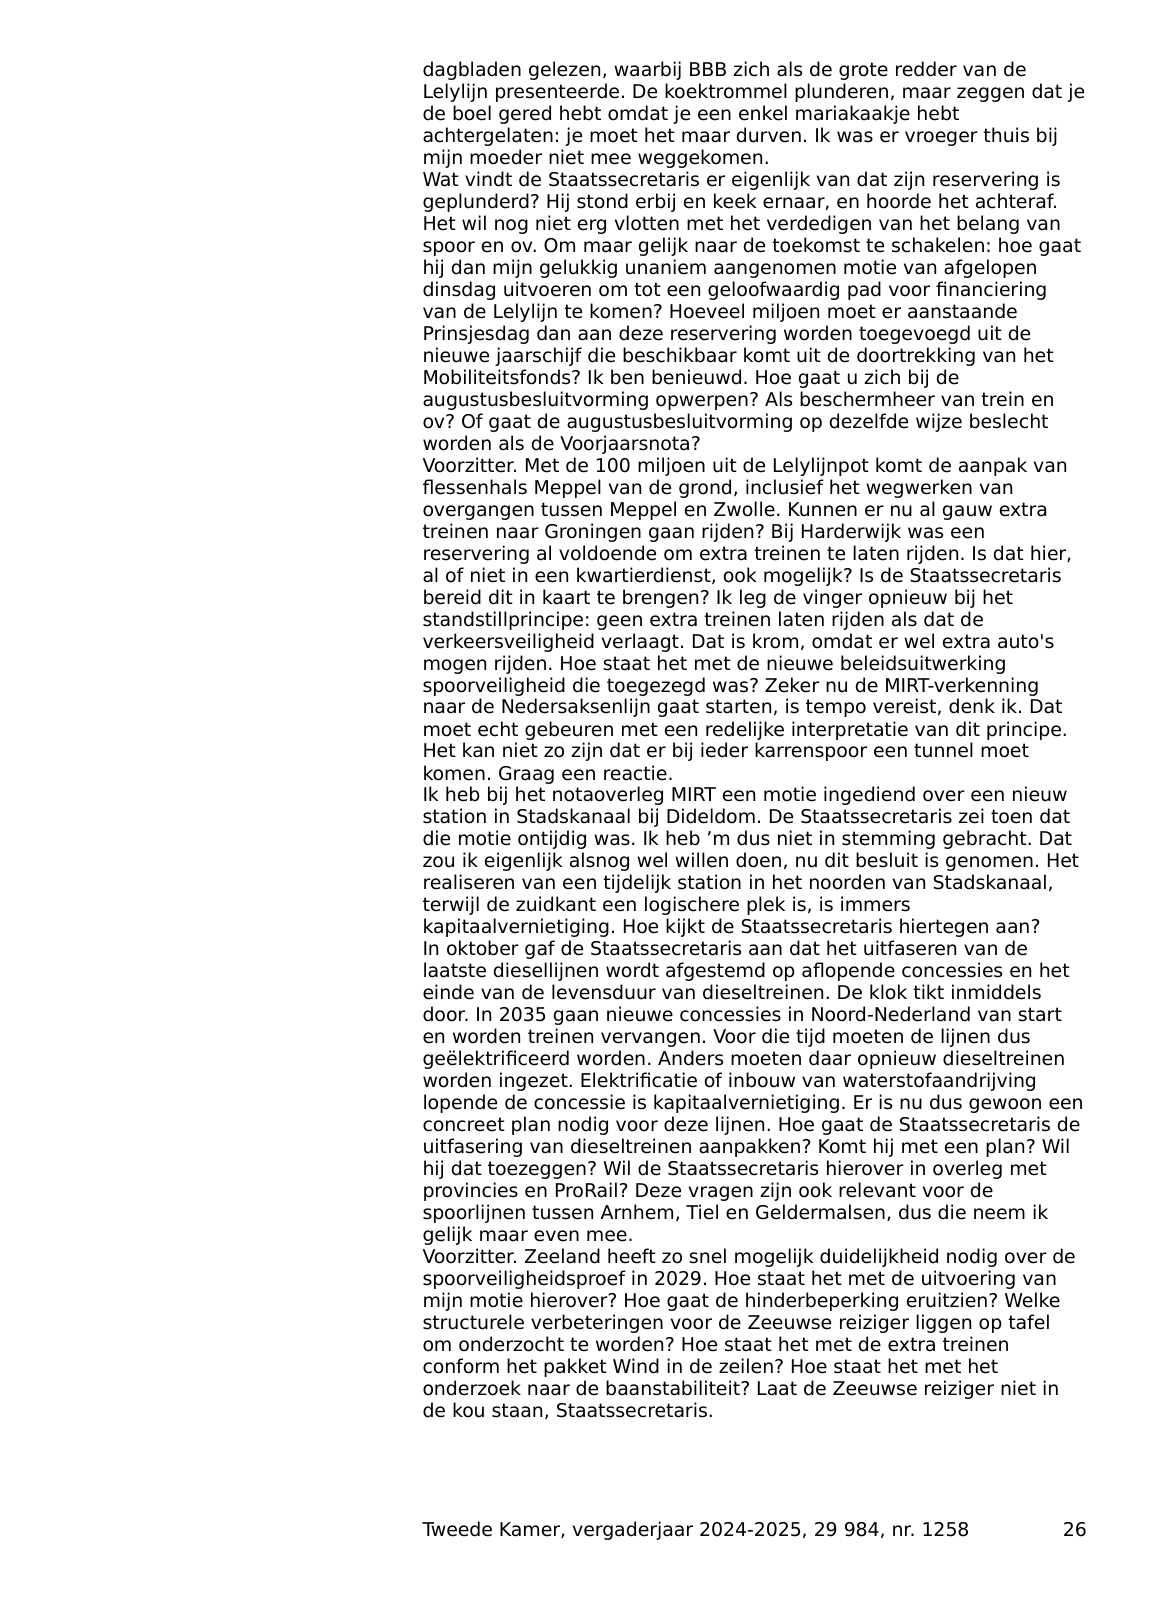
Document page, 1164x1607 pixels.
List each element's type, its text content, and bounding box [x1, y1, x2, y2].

text Voorzitter. Zeeland heeft zo snel mogelijk duidelijkheid nodig over de spoorveiligheidsproef in 2029. Hoe staat het met de uitvoering van mijn motie hierover? Hoe gaat de hinderbeperking eruitzien? Welke structurele verbeteringen voor de Zeeuwse reiziger liggen op tafel om onderzocht te worden? Hoe staat het met de extra treinen conform het pakket Wind in de zeilen? Hoe staat het met het onderzoek naar de baanstabiliteit? Laat de Zeeuwse reiziger niet in de kou staan, Staatssecretaris. [422, 1246, 1087, 1422]
text Voorzitter. Met de 100 miljoen uit de Lelylijnpot komt de aanpak van flessenhals Meppel van de grond, inclusief het wegwerken van overgangen tussen Meppel en Zwolle. Kunnen er nu al gauw extra treinen naar Groningen gaan rijden? Bij Harderwijk was een reservering al voldoende om extra treinen te laten rijden. Is dat hier, al of niet in een kwartierdienst, ook mogelijk? Is de Staatssecretaris bereid dit in kaart te brengen? Ik leg de vinger opnieuw bij het standstillprincipe: geen extra treinen laten rijden als dat de verkeersveiligheid verlaagt. Dat is krom, omdat er wel extra auto's mogen rijden. Hoe staat het met de nieuwe beleidsuitwerking spoorveiligheid die toegezegd was? Zeker nu de MIRT-verkenning naar de Nedersaksenlijn gaat starten, is tempo vereist, denk ik. Dat moet echt gebeuren met een redelijke interpretatie van dit principe. Het kan niet zo zijn dat er bij ieder karrenspoor een tunnel moet komen. Graag een reactie. [422, 455, 1087, 784]
text Wat vindt de Staatssecretaris er eigenlijk van dat zijn reservering is geplunderd? Hij stond erbij en keek ernaar, en hoorde het achteraf. Het wil nog niet erg vlotten met het verdedigen van het belang van spoor en ov. Om maar gelijk naar de toekomst te schakelen: hoe gaat hij dan mijn gelukkig unaniem aangenomen motie van afgelopen dinsdag uitvoeren om tot een geloofwaardig pad voor financiering van de Lelylijn te komen? Hoeveel miljoen moet er aanstaande Prinsjesdag dan aan deze reservering worden toegevoegd uit de nieuwe jaarschijf die beschikbaar komt uit de doortrekking van het Mobiliteitsfonds? Ik ben benieuwd. Hoe gaat u zich bij de augustusbesluitvorming opwerpen? Als beschermheer van trein en ov? Of gaat de augustusbesluitvorming op dezelfde wijze beslecht worden als de Voorjaarsnota? [422, 169, 1087, 455]
text Ik heb bij het notaoverleg MIRT een motie ingediend over een nieuw station in Stadskanaal bij Dideldom. De Staatssecretaris zei toen dat die motie ontijdig was. Ik heb ’m dus niet in stemming gebracht. Dat zou ik eigenlijk alsnog wel willen doen, nu dit besluit is genomen. Het realiseren van een tijdelijk station in het noorden van Stadskanaal, terwijl de zuidkant een logischere plek is, is immers kapitaalvernietiging. Hoe kijkt de Staatssecretaris hiertegen aan? [422, 784, 1087, 938]
text In oktober gaf de Staatssecretaris aan dat het uitfaseren van de laatste diesellijnen wordt afgestemd op aflopende concessies en het einde van de levensduur van dieseltreinen. De klok tikt inmiddels door. In 2035 gaan nieuwe concessies in Noord-Nederland van start en worden treinen vervangen. Voor die tijd moeten de lijnen dus geëlektrificeerd worden. Anders moeten daar opnieuw dieseltreinen worden ingezet. Elektrificatie of inbouw van waterstofaandrijving lopende de concessie is kapitaalvernietiging. Er is nu dus gewoon een concreet plan nodig voor deze lijnen. Hoe gaat de Staatssecretaris de uitfasering van dieseltreinen aanpakken? Komt hij met een plan? Wil hij dat toezeggen? Wil de Staatssecretaris hierover in overleg met provincies en ProRail? Deze vragen zijn ook relevant voor de spoorlijnen tussen Arnhem, Tiel en Geldermalsen, dus die neem ik gelijk maar even mee. [422, 938, 1087, 1246]
text dagbladen gelezen, waarbij BBB zich als de grote redder van de Lelylijn presenteerde. De koektrommel plunderen, maar zeggen dat je de boel gered hebt omdat je een enkel mariakaakje hebt achtergelaten: je moet het maar durven. Ik was er vroeger thuis bij mijn moeder niet mee weggekomen. [422, 59, 1087, 169]
